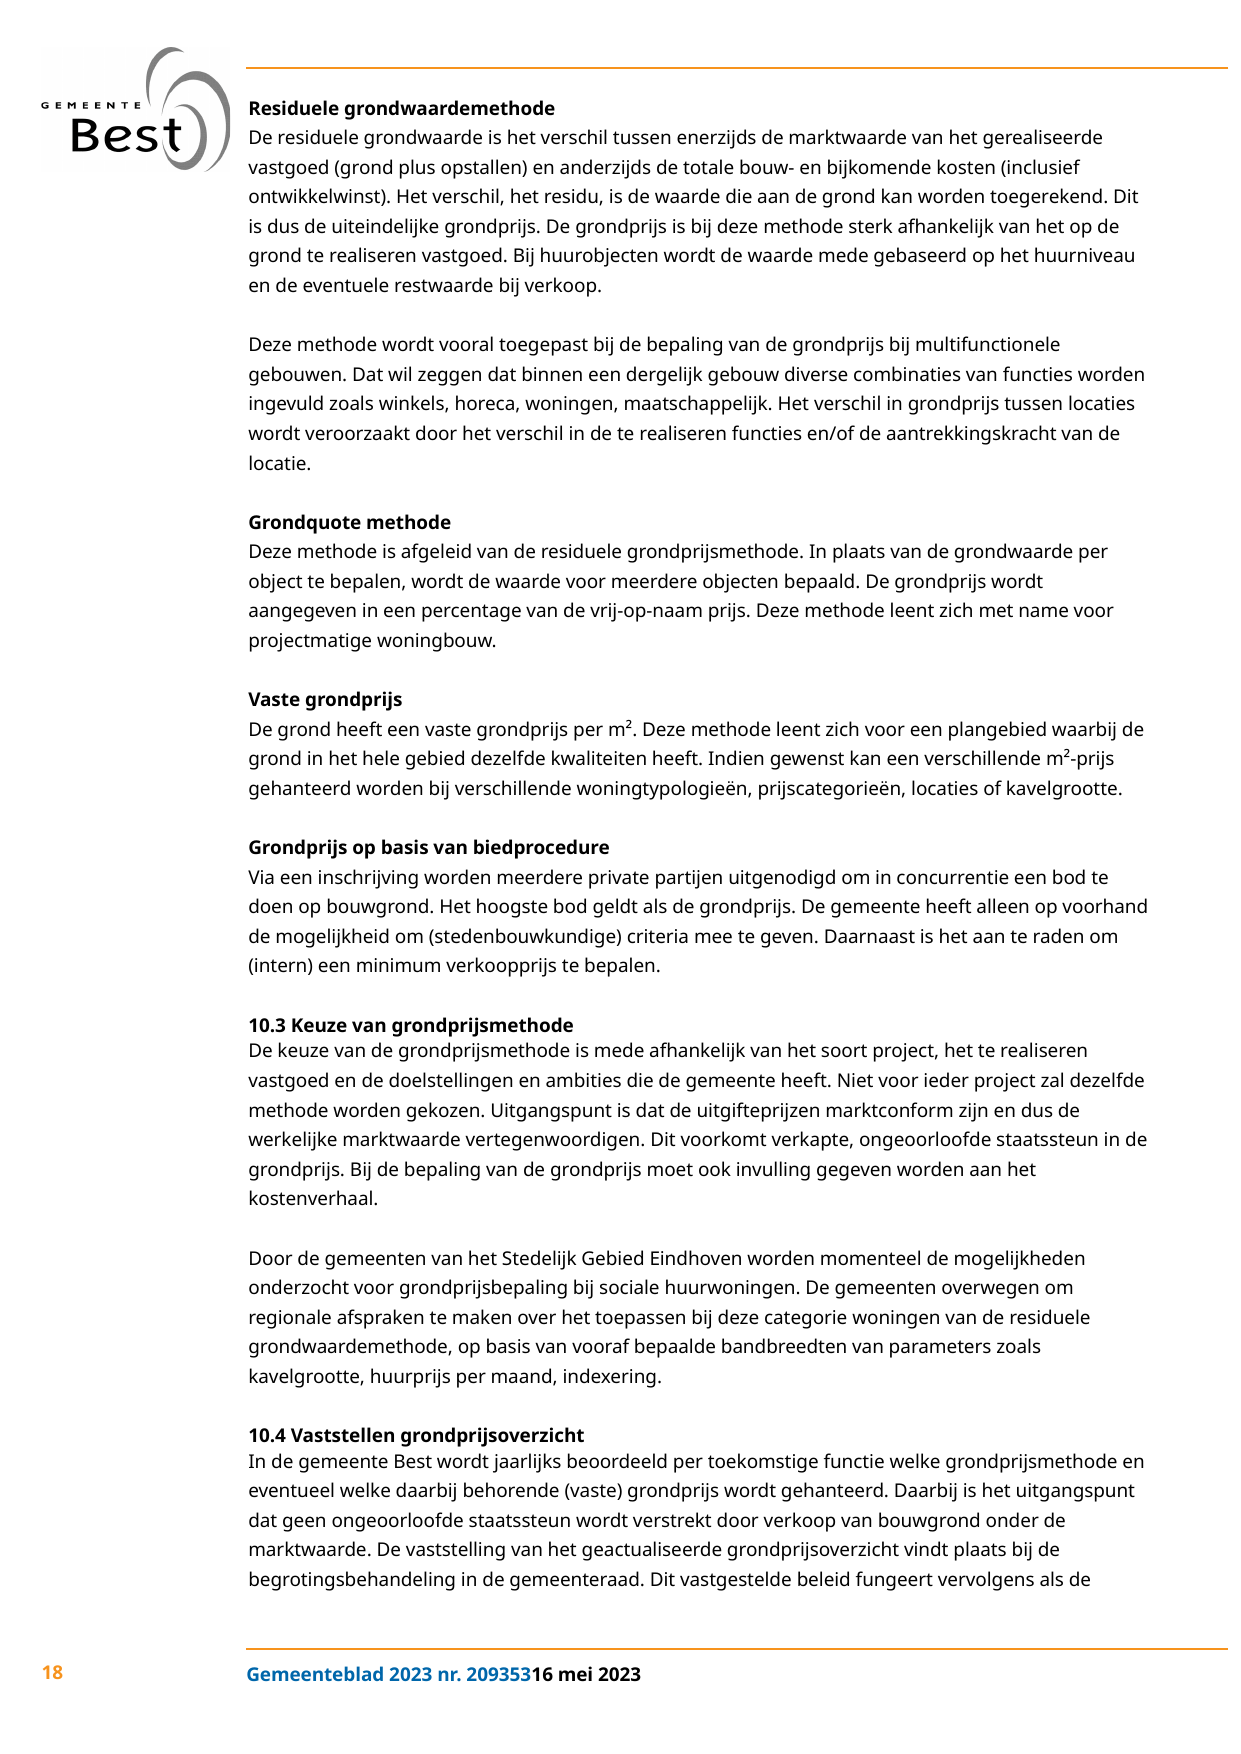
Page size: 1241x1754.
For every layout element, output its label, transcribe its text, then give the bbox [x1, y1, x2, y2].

text Grondquote methode [248, 509, 1152, 535]
picture [41, 47, 231, 172]
text De residuele grondwaarde is het verschil tussen enerzijds de marktwaarde van het gerealiseerde vastgoed (grond plus opstallen) en anderzijds de totale bouw- en bijkomende kosten (inclusief ontwikkelwinst). Het verschil, het residu, is de waarde die aan de grond kan worden toegerekend. Dit is dus de uiteindelijke grondprijs. De grondprijs is bij deze methode sterk afhankelijk van het op de grond te realiseren vastgoed. Bij huurobjecten wordt de waarde mede gebaseerd op het huurniveau en de eventuele restwaarde bij verkoop. [248, 124, 1152, 298]
text De grond heeft een vaste grondprijs per m². Deze methode leent zich voor een plangebied waarbij de grond in het hele gebied dezelfde kwaliteiten heeft. Indien gewenst kan een verschillende m²-prijs gehanteerd worden bij verschillende woningtypologieën, prijscategorieën, locaties of kavelgrootte. [248, 716, 1152, 801]
text Door de gemeenten van het Stedelijk Gebied Eindhoven worden momenteel de mogelijkheden onderzocht voor grondprijsbepaling bij sociale huurwoningen. De gemeenten overwegen om regionale afspraken te maken over het toepassen bij deze categorie woningen van de residuele grondwaardemethode, op basis van vooraf bepaalde bandbreedten van parameters zoals kavelgrootte, huurprijs per maand, indexering. [248, 1245, 1152, 1389]
text Via een inschrijving worden meerdere private partijen uitgenodigd om in concurrentie een bod te doen op bouwgrond. Het hoogste bod geldt als de grondprijs. De gemeente heeft alleen op voorhand de mogelijkheid om (stedenbouwkundige) criteria mee te geven. Daarnaast is het aan te raden om (intern) een minimum verkoopprijs te bepalen. [248, 864, 1152, 978]
text Deze methode is afgeleid van de residuele grondprijsmethode. In plaats van de grondwaarde per object te bepalen, wordt de waarde voor meerdere objecten bepaald. De grondprijs wordt aangegeven in een percentage van de vrij-op-naam prijs. Deze methode leent zich met name voor projectmatige woningbouw. [248, 538, 1152, 653]
text Residuele grondwaardemethode [248, 95, 1152, 121]
text In de gemeente Best wordt jaarlijks beoordeeld per toekomstige functie welke grondprijsmethode en eventueel welke daarbij behorende (vaste) grondprijs wordt gehanteerd. Daarbij is het uitgangspunt dat geen ongeoorloofde staatssteun wordt verstrekt door verkoop van bouwgrond onder de marktwaarde. De vaststelling van het geactualiseerde grondprijsoverzicht vindt plaats bij de begrotingsbehandeling in de gemeenteraad. Dit vastgestelde beleid fungeert vervolgens als de [248, 1448, 1152, 1592]
text Grondprijs op basis van biedprocedure [248, 834, 1152, 860]
text 10.4 Vaststellen grondprijsoverzicht [248, 1422, 1152, 1448]
text 10.3 Keuze van grondprijsmethode [248, 1012, 1152, 1038]
text Deze methode wordt vooral toegepast bij de bepaling van de grondprijs bij multifunctionele gebouwen. Dat wil zeggen dat binnen een dergelijk gebouw diverse combinaties van functies worden ingevuld zoals winkels, horeca, woningen, maatschappelijk. Het verschil in grondprijs tussen locaties wordt veroorzaakt door het verschil in de te realiseren functies en/of de aantrekkingskracht van de locatie. [248, 331, 1152, 476]
text Vaste grondprijs [248, 686, 1152, 712]
text De keuze van de grondprijsmethode is mede afhankelijk van het soort project, het te realiseren vastgoed en de doelstellingen en ambities die de gemeente heeft. Niet voor ieder project zal dezelfde methode worden gekozen. Uitgangspunt is dat de uitgifteprijzen marktconform zijn en dus de werkelijke marktwaarde vertegenwoordigen. Dit voorkomt verkapte, ongeoorloofde staatssteun in de grondprijs. Bij de bepaling van de grondprijs moet ook invulling gegeven worden aan het kostenverhaal. [248, 1038, 1152, 1211]
